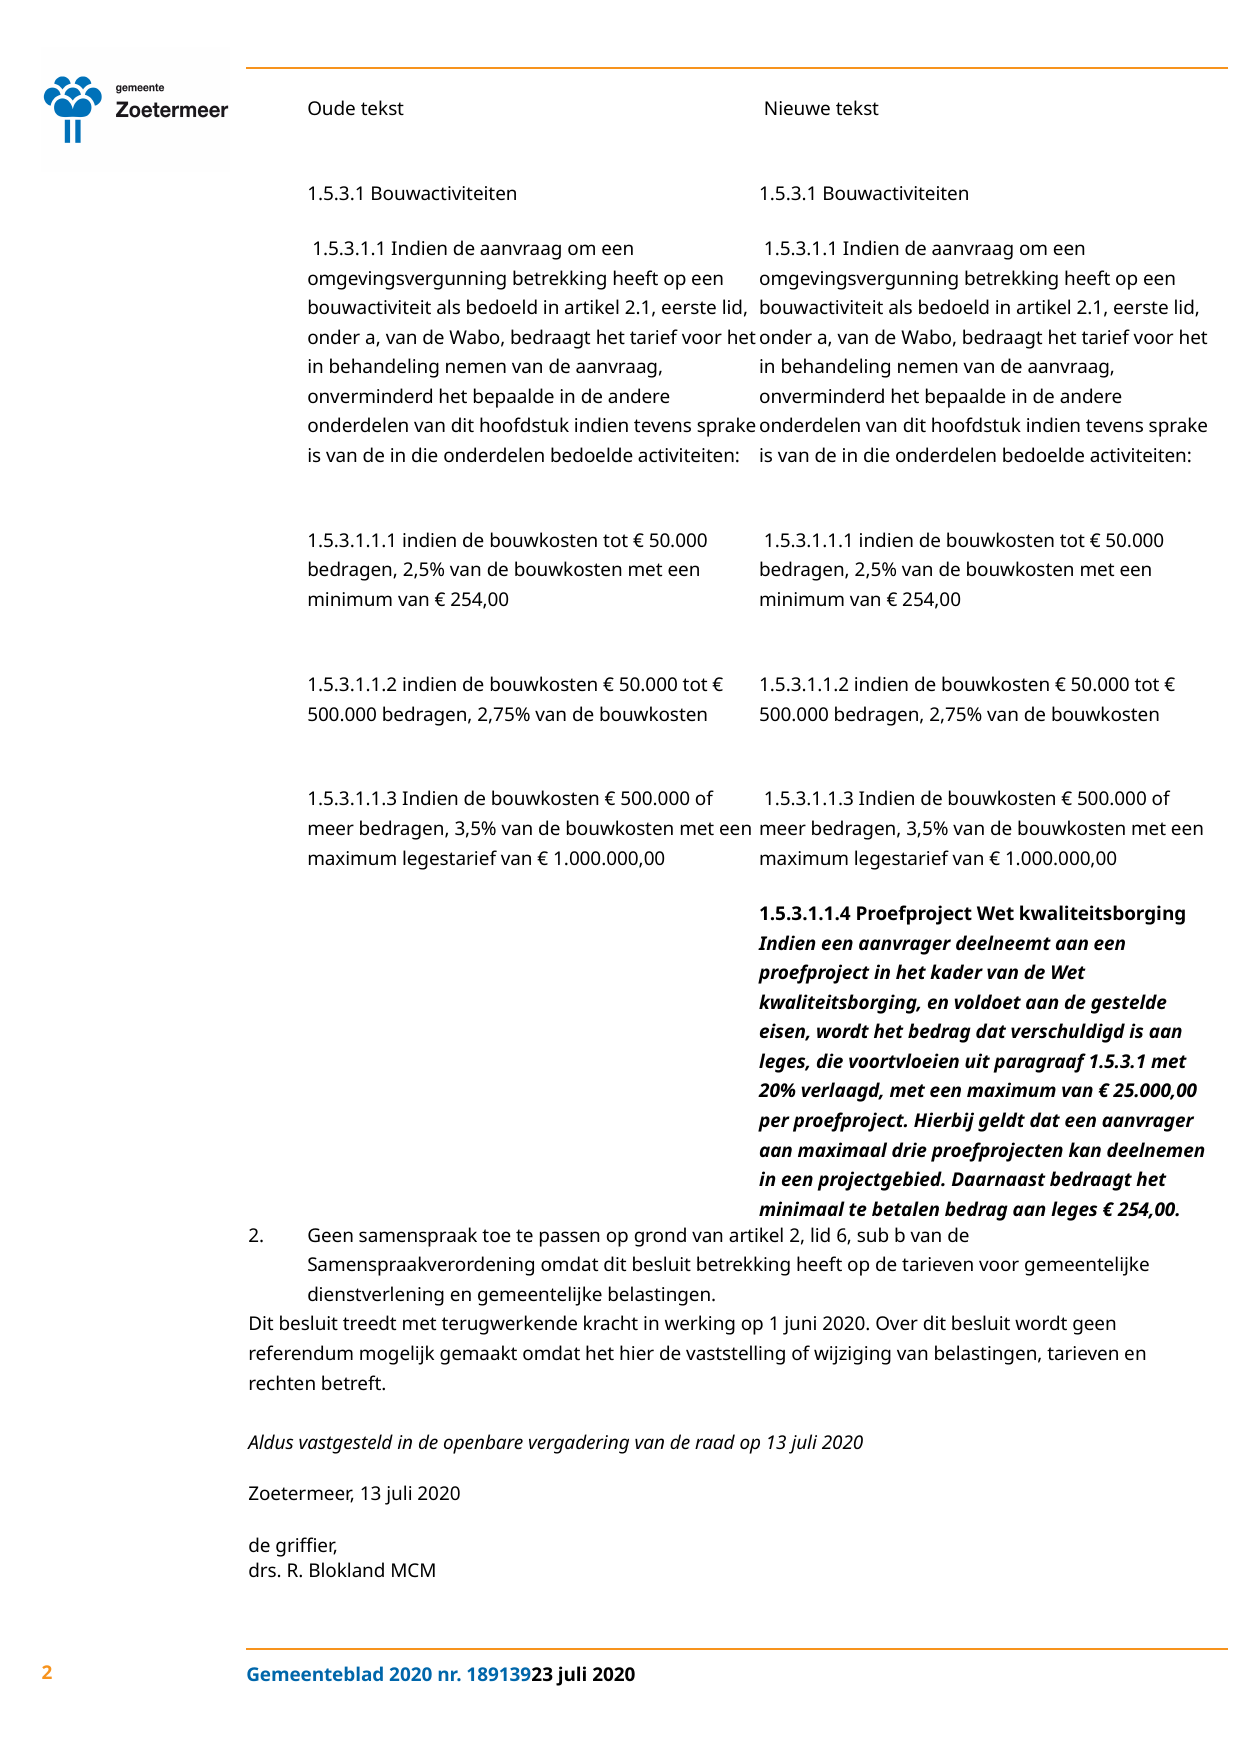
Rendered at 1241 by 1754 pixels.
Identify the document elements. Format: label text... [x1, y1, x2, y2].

table_cell 1.5.3.1.1.3 Indien de bouwkosten € 500.000 of meer bedragen, 3,5% van de bouwkosten met een maximum legestarief van € 1.000.000,00 [307, 786, 759, 900]
table_header Nieuwe tekst [759, 95, 1211, 150]
table_cell 1.5.3.1 Bouwactiviteiten [759, 150, 1211, 235]
table_cell 1.5.3.1.1 Indien de aanvraag om een omgevingsvergunning betrekking heeft op een bouwactiviteit als bedoeld in artikel 2.1, eerste lid, onder a, van de Wabo, bedraagt het tarief voor het in behandeling nemen van de aanvraag, onverminderd het bepaalde in de andere onderdelen van dit hoofdstuk indien tevens sprake is van de in die onderdelen bedoelde activiteiten: [307, 235, 759, 527]
text Aldus vastgesteld in de openbare vergadering van de raad op 13 juli 2020 [248, 1429, 1152, 1454]
picture [41, 47, 231, 172]
table_cell 1.5.3.1.1.1 indien de bouwkosten tot € 50.000 bedragen, 2,5% van de bouwkosten met een minimum van € 254,00 [307, 527, 759, 671]
table_cell 1.5.3.1.1.1 indien de bouwkosten tot € 50.000 bedragen, 2,5% van de bouwkosten met een minimum van € 254,00 [759, 527, 1211, 671]
table_cell [307, 900, 759, 1222]
table_cell 1.5.3.1.1.4 Proefproject Wet kwaliteitsborging Indien een aanvrager deelneemt aan een proefproject in het kader van de Wet kwaliteitsborging, en voldoet aan de gestelde eisen, wordt het bedrag dat verschuldigd is aan leges, die voortvloeien uit paragraaf 1.5.3.1 met 20% verlaagd, met een maximum van € 25.000,00 per proefproject. Hierbij geldt dat een aanvrager aan maximaal drie proefprojecten kan deelnemen in een projectgebied. Daarnaast bedraagt het minimaal te betalen bedrag aan leges € 254,00. [759, 900, 1211, 1222]
text de griffier, [248, 1532, 1152, 1557]
table_cell 1.5.3.1.1.2 indien de bouwkosten € 50.000 tot € 500.000 bedragen, 2,75% van de bouwkosten [759, 671, 1211, 786]
table_cell 1.5.3.1.1.3 Indien de bouwkosten € 500.000 of meer bedragen, 3,5% van de bouwkosten met een maximum legestarief van € 1.000.000,00 [759, 786, 1211, 900]
table_header Oude tekst [307, 95, 759, 150]
table_cell 1.5.3.1.1.2 indien de bouwkosten € 50.000 tot € 500.000 bedragen, 2,75% van de bouwkosten [307, 671, 759, 786]
text drs. R. Blokland MCM [248, 1557, 1152, 1583]
table_cell 1.5.3.1.1 Indien de aanvraag om een omgevingsvergunning betrekking heeft op een bouwactiviteit als bedoeld in artikel 2.1, eerste lid, onder a, van de Wabo, bedraagt het tarief voor het in behandeling nemen van de aanvraag, onverminderd het bepaalde in de andere onderdelen van dit hoofdstuk indien tevens sprake is van de in die onderdelen bedoelde activiteiten: [759, 235, 1211, 527]
table_cell 1.5.3.1 Bouwactiviteiten [307, 150, 759, 235]
text Dit besluit treedt met terugwerkende kracht in werking op 1 juni 2020. Over dit besluit wordt geen referendum mogelijk gemaakt omdat het hier de vaststelling of wijziging van belastingen, tarieven en rechten betreft. [248, 1311, 1152, 1395]
list Geen samenspraak toe te passen op grond van artikel 2, lid 6, sub b van de Samenspraakverordening omdat dit besluit betrekking heeft op de tarieven voor gemeentelijke dienstverlening en gemeentelijke belastingen. [248, 1222, 1152, 1307]
text Zoetermeer, 13 juli 2020 [248, 1480, 1152, 1506]
